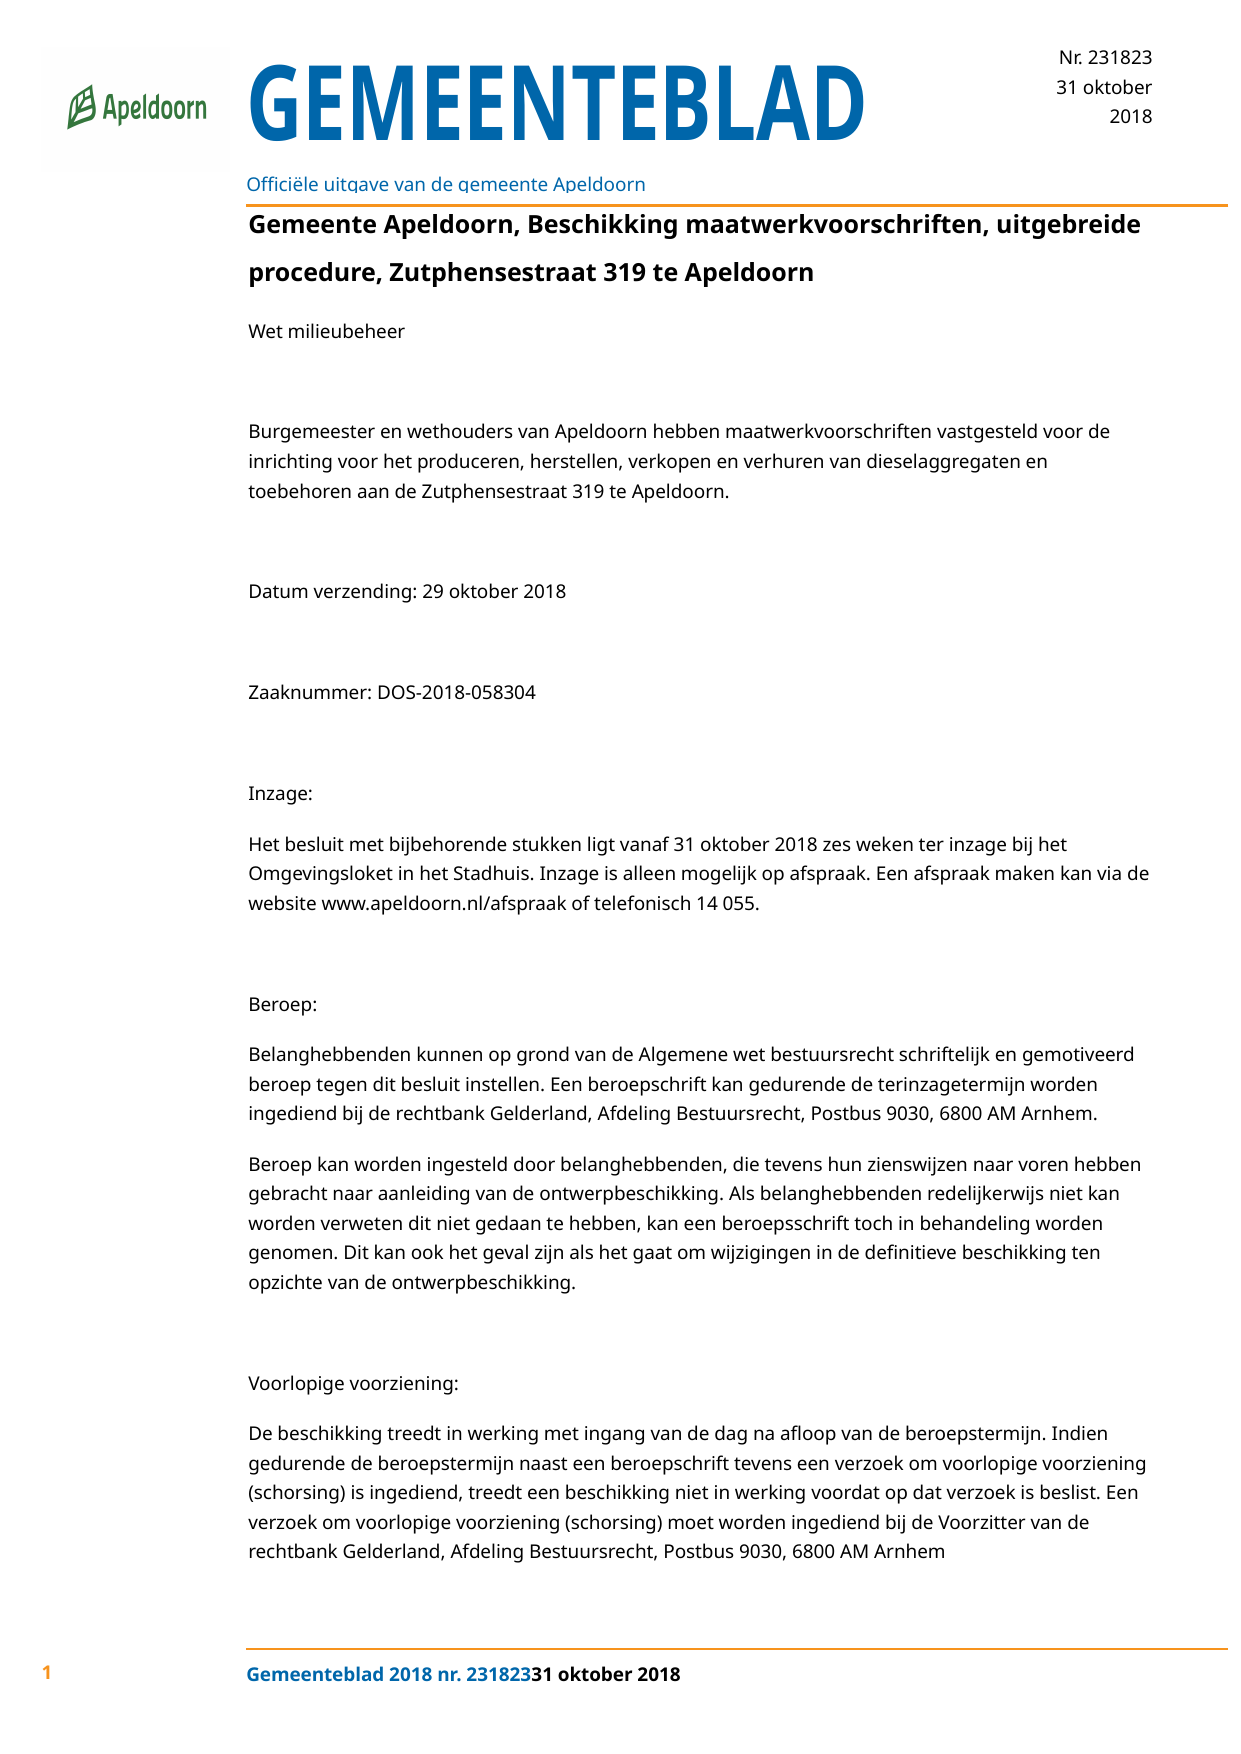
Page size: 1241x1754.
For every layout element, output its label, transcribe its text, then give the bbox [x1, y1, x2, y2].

text De beschikking treedt in werking met ingang van de dag na afloop van de beroepstermijn. Indien gedurende de beroepstermijn naast een beroepschrift tevens een verzoek om voorlopige voorziening (schorsing) is ingediend, treedt een beschikking niet in werking voordat op dat verzoek is beslist. Een verzoek om voorlopige voorziening (schorsing) moet worden ingediend bij de Voorzitter van de rechtbank Gelderland, Afdeling Bestuursrecht, Postbus 9030, 6800 AM Arnhem [248, 1420, 1152, 1564]
text Beroep kan worden ingesteld door belanghebbenden, die tevens hun zienswijzen naar voren hebben gebracht naar aanleiding van de ontwerpbeschikking. Als belanghebbenden redelijkerwijs niet kan worden verweten dit niet gedaan te hebben, kan een beroepsschrift toch in behandeling worden genomen. Dit kan ook het geval zijn als het gaat om wijzigingen in de definitieve beschikking ten opzichte van de ontwerpbeschikking. [248, 1151, 1152, 1295]
text Belanghebbenden kunnen op grond van de Algemene wet bestuursrecht schriftelijk en gemotiveerd beroep tegen dit besluit instellen. Een beroepschrift kan gedurende de terinzagetermijn worden ingediend bij de rechtbank Gelderland, Afdeling Bestuursrecht, Postbus 9030, 6800 AM Arnhem. [248, 1041, 1152, 1126]
text Datum verzending: 29 oktober 2018 [248, 579, 1152, 604]
text Zaaknummer: DOS-2018-058304 [248, 679, 1152, 705]
text Gemeente Apeldoorn, Beschikking maatwerkvoorschriften, uitgebreide procedure, Zutphensestraat 319 te Apeldoorn [248, 207, 1152, 288]
picture [41, 47, 231, 172]
text Wet milieubeheer [248, 318, 1152, 344]
text Inzage: [248, 780, 1152, 806]
text Voorlopige voorziening: [248, 1370, 1152, 1396]
text Beroep: [248, 991, 1152, 1017]
text Burgemeester en wethouders van Apeldoorn hebben maatwerkvoorschriften vastgesteld voor de inrichting voor het produceren, herstellen, verkopen en verhuren van dieselaggregaten en toebehoren aan de Zutphensestraat 319 te Apeldoorn. [248, 419, 1152, 504]
text Het besluit met bijbehorende stukken ligt vanaf 31 oktober 2018 zes weken ter inzage bij het Omgevingsloket in het Stadhuis. Inzage is alleen mogelijk op afspraak. Een afspraak maken kan via de website www.apeldoorn.nl/afspraak of telefonisch 14 055. [248, 831, 1152, 916]
